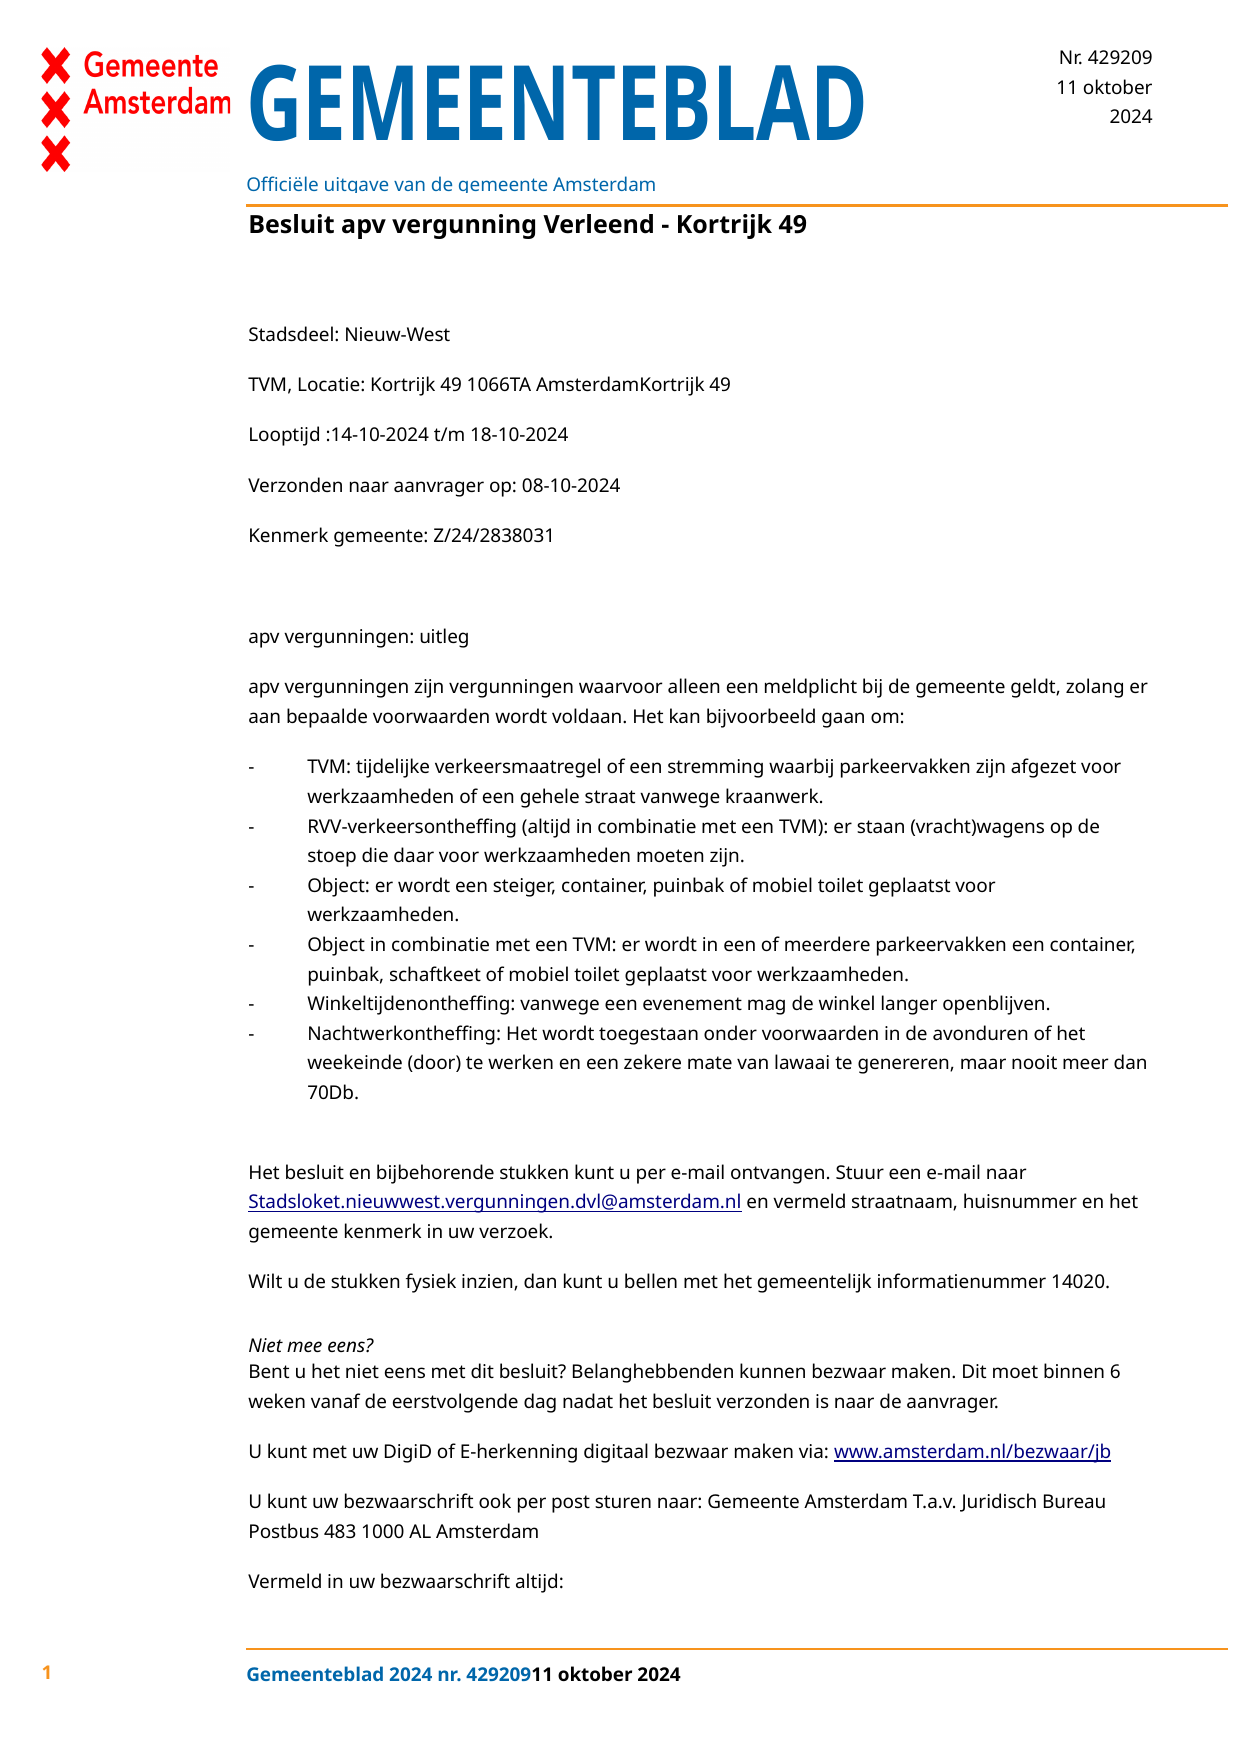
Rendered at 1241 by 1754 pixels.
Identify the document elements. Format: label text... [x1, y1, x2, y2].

text Bent u het niet eens met dit besluit? Belanghebbenden kunnen bezwaar maken. Dit moet binnen 6 weken vanaf de eerstvolgende dag nadat het besluit verzonden is naar de aanvrager. [248, 1358, 1152, 1414]
list RVV-verkeersontheffing (altijd in combinatie met een TVM): er staan (vracht)wagens op de stoep die daar voor werkzaamheden moeten zijn. [248, 813, 1152, 868]
list TVM: tijdelijke verkeersmaatregel of een stremming waarbij parkeervakken zijn afgezet voor werkzaamheden of een gehele straat vanwege kraanwerk. [248, 754, 1152, 809]
list Winkeltijdenontheffing: vanwege een evenement mag de winkel langer openblijven. [248, 990, 1152, 1016]
text Stadsdeel: Nieuw-West [248, 321, 1152, 346]
text U kunt met uw DigiD of E-herkenning digitaal bezwaar maken via: www.amsterdam.nl/bezwaar/jb [248, 1438, 1152, 1464]
list Nachtwerkontheffing: Het wordt toegestaan onder voorwaarden in de avonduren of het weekeinde (door) te werken en een zekere mate van lawaai te genereren, maar nooit meer dan 70Db. [248, 1020, 1152, 1105]
text Vermeld in uw bezwaarschrift altijd: [248, 1569, 1152, 1594]
text Verzonden naar aanvrager op: 08-10-2024 [248, 472, 1152, 498]
list Object: er wordt een steiger, container, puinbak of mobiel toilet geplaatst voor werkzaamheden. [248, 872, 1152, 927]
text Looptijd :14-10-2024 t/m 18-10-2024 [248, 422, 1152, 447]
text Het besluit en bijbehorende stukken kunt u per e-mail ontvangen. Stuur een e-mail naar Stadsloket.nieuwwest.vergunningen.dvl@amsterdam.nl en vermeld straatnaam, huisnummer en het gemeente kenmerk in uw verzoek. [248, 1159, 1152, 1244]
text Wilt u de stukken fysiek inzien, dan kunt u bellen met het gemeentelijk informatienummer 14020. [248, 1269, 1152, 1294]
text Kenmerk gemeente: Z/24/2838031 [248, 522, 1152, 548]
text TVM, Locatie: Kortrijk 49 1066TA AmsterdamKortrijk 49 [248, 371, 1152, 397]
list Object in combinatie met een TVM: er wordt in een of meerdere parkeervakken een container, puinbak, schaftkeet of mobiel toilet geplaatst voor werkzaamheden. [248, 931, 1152, 986]
text apv vergunningen: uitleg [248, 623, 1152, 649]
text Niet mee eens? [248, 1333, 1152, 1358]
text apv vergunningen zijn vergunningen waarvoor alleen een meldplicht bij de gemeente geldt, zolang er aan bepaalde voorwaarden wordt voldaan. Het kan bijvoorbeeld gaan om: [248, 674, 1152, 729]
text U kunt uw bezwaarschrift ook per post sturen naar: Gemeente Amsterdam T.a.v. Juridisch Bureau Postbus 483 1000 AL Amsterdam [248, 1489, 1152, 1544]
picture [41, 47, 231, 172]
text Besluit apv vergunning Verleend - Kortrijk 49 [248, 207, 1152, 241]
